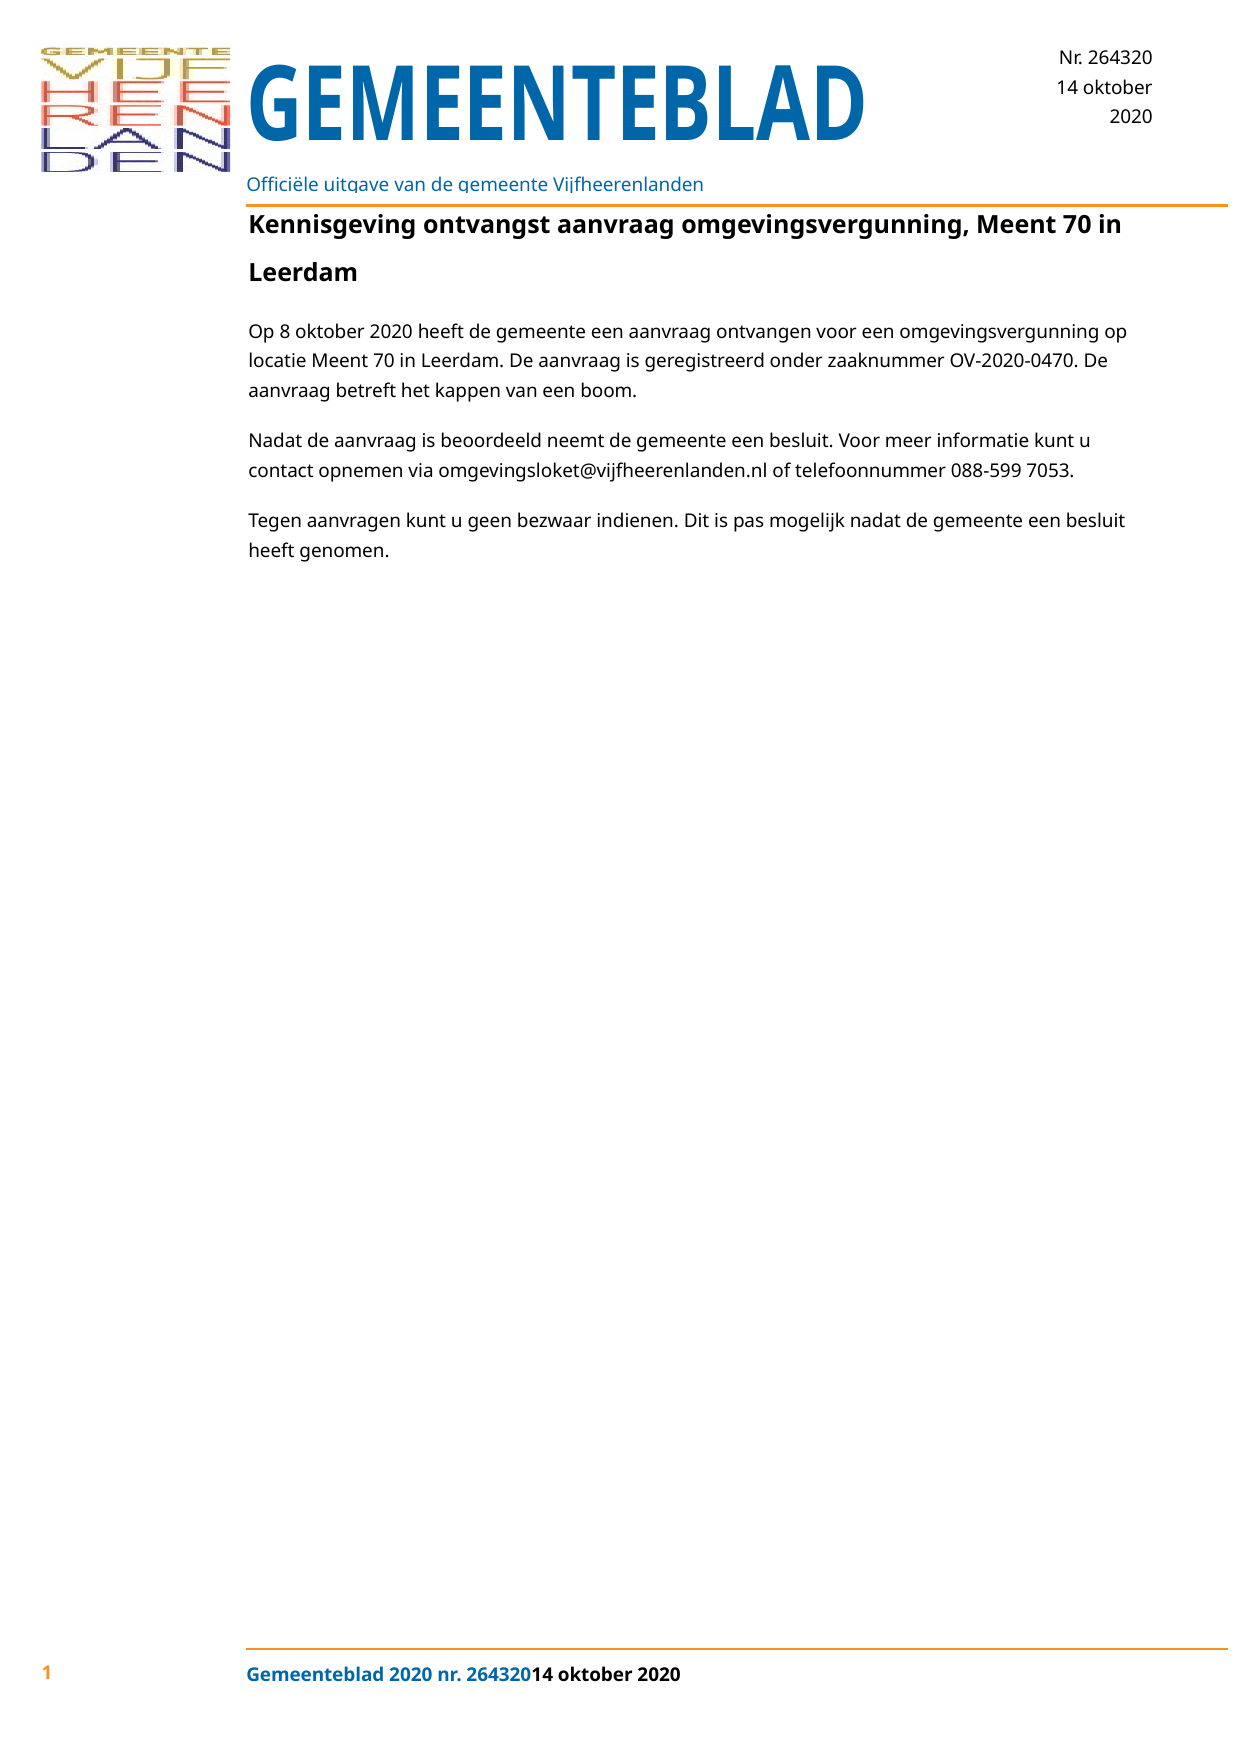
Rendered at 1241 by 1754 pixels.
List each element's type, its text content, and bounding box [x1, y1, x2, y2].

text Op 8 oktober 2020 heeft de gemeente een aanvraag ontvangen voor een omgevingsvergunning op locatie Meent 70 in Leerdam. De aanvraag is geregistreerd onder zaaknummer OV-2020-0470. De aanvraag betreft het kappen van een boom. [248, 318, 1152, 403]
text Tegen aanvragen kunt u geen bezwaar indienen. Dit is pas mogelijk nadat de gemeente een besluit heeft genomen. [248, 507, 1152, 563]
picture [41, 47, 231, 172]
text Kennisgeving ontvangst aanvraag omgevingsvergunning, Meent 70 in Leerdam [248, 207, 1152, 288]
text Nadat de aanvraag is beoordeeld neemt de gemeente een besluit. Voor meer informatie kunt u contact opnemen via omgevingsloket@vijfheerenlanden.nl of telefoonnummer 088-599 7053. [248, 427, 1152, 483]
